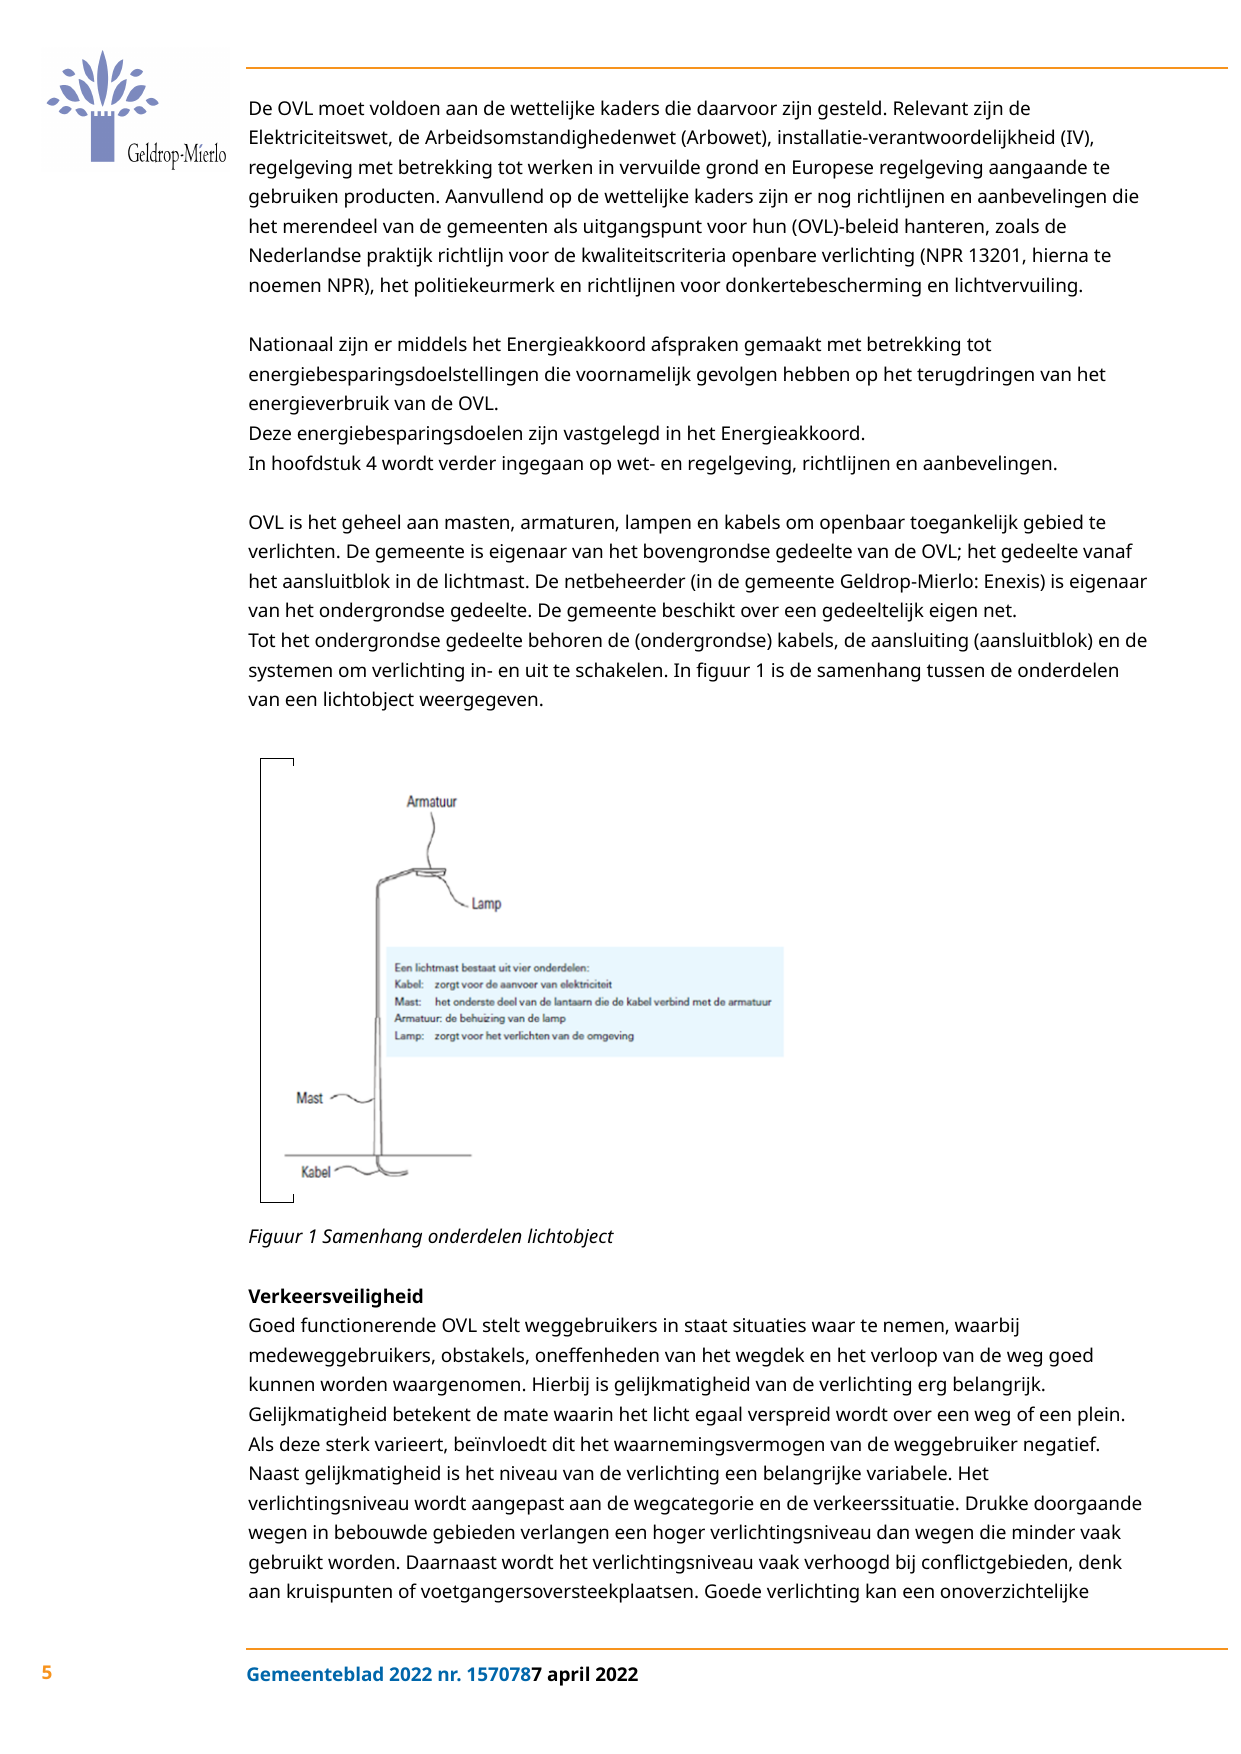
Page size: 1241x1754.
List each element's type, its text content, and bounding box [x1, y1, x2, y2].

text Nationaal zijn er middels het Energieakkoord afspraken gemaakt met betrekking tot energiebesparingsdoelstellingen die voornamelijk gevolgen hebben op het terugdringen van het energieverbruik van de OVL. [248, 331, 1152, 416]
text OVL is het geheel aan masten, armaturen, lampen en kabels om openbaar toegankelijk gebied te verlichten. De gemeente is eigenaar van het bovengrondse gedeelte van de OVL; het gedeelte vanaf het aansluitblok in de lichtmast. De netbeheerder (in de gemeente Geldrop-Mierlo: Enexis) is eigenaar van het ondergrondse gedeelte. De gemeente beschikt over een gedeeltelijk eigen net. [248, 509, 1152, 623]
text Verkeersveiligheid [248, 1283, 1152, 1309]
text In hoofdstuk 4 wordt verder ingegaan op wet- en regelgeving, richtlijnen en aanbevelingen. [248, 450, 1152, 476]
text Deze energiebesparingsdoelen zijn vastgelegd in het Energieakkoord. [248, 420, 1152, 446]
text Tot het ondergrondse gedeelte behoren de (ondergrondse) kabels, de aansluiting (aansluitblok) en de systemen om verlichting in- en uit te schakelen. In figuur 1 is de samenhang tussen de onderdelen van een lichtobject weergegeven. [248, 627, 1152, 712]
picture [41, 47, 231, 172]
text Goed functionerende OVL stelt weggebruikers in staat situaties waar te nemen, waarbij medeweggebruikers, obstakels, oneffenheden van het wegdek en het verloop van de weg goed kunnen worden waargenomen. Hierbij is gelijkmatigheid van de verlichting erg belangrijk. Gelijkmatigheid betekent de mate waarin het licht egaal verspreid wordt over een weg of een plein. Als deze sterk varieert, beïnvloedt dit het waarnemingsvermogen van de weggebruiker negatief. Naast gelijkmatigheid is het niveau van de verlichting een belangrijke variabele. Het verlichtingsniveau wordt aangepast aan de wegcategorie en de verkeerssituatie. Drukke doorgaande wegen in bebouwde gebieden verlangen een hoger verlichtingsniveau dan wegen die minder vaak gebruikt worden. Daarnaast wordt het verlichtingsniveau vaak verhoogd bij conflictgebieden, denk aan kruispunten of voetgangersoversteekplaatsen. Goede verlichting kan een onoverzichtelijke [248, 1312, 1152, 1604]
text De OVL moet voldoen aan de wettelijke kaders die daarvoor zijn gesteld. Relevant zijn de Elektriciteitswet, de Arbeidsomstandighedenwet (Arbowet), installatie-verantwoordelijkheid (IV), regelgeving met betrekking tot werken in vervuilde grond en Europese regelgeving aangaande te gebruiken producten. Aanvullend op de wettelijke kaders zijn er nog richtlijnen en aanbevelingen die het merendeel van de gemeenten als uitgangspunt voor hun (OVL)-beleid hanteren, zoals de Nederlandse praktijk richtlijn voor de kwaliteitscriteria openbare verlichting (NPR 13201, hierna te noemen NPR), het politiekeurmerk en richtlijnen voor donkertebescherming en lichtvervuiling. [248, 95, 1152, 298]
text Figuur 1 Samenhang onderdelen lichtobject [248, 1224, 1152, 1249]
picture [268, 766, 795, 1194]
